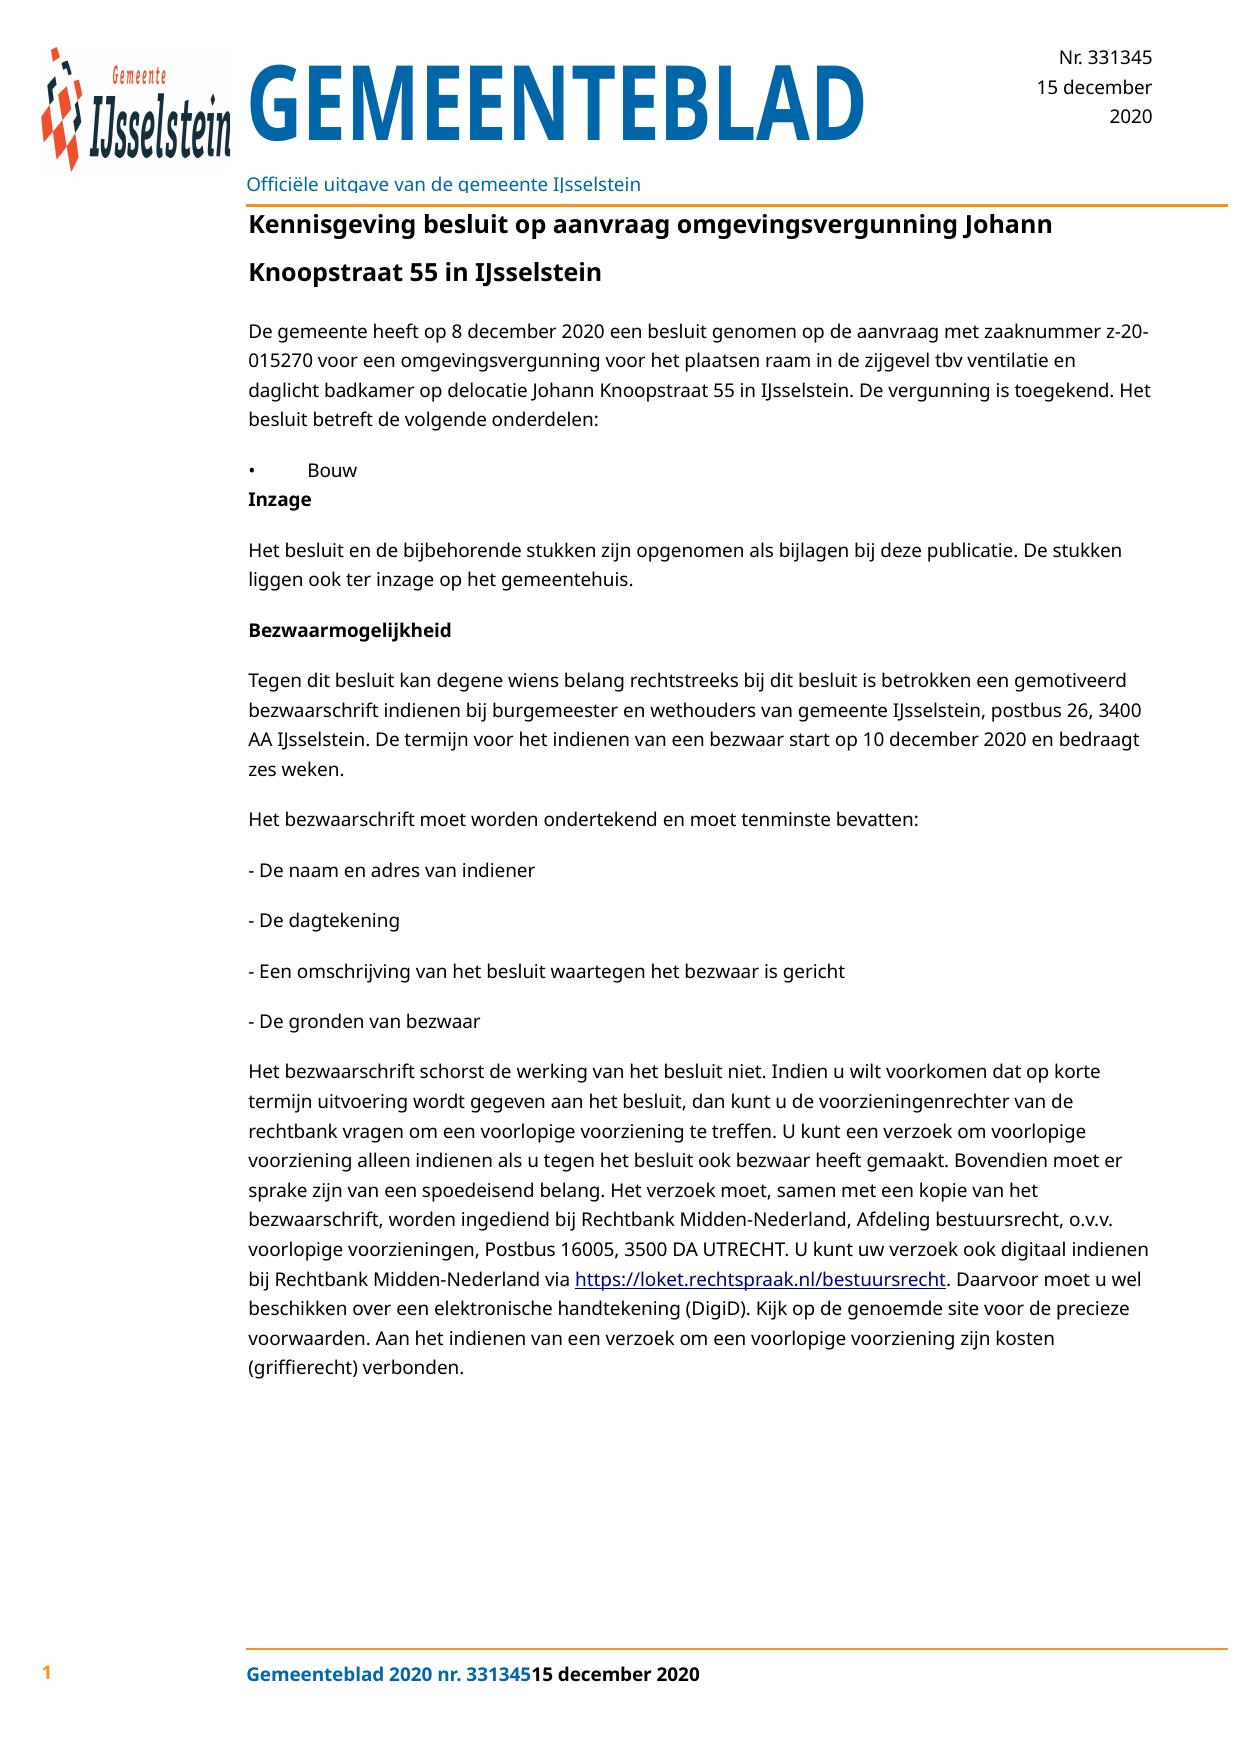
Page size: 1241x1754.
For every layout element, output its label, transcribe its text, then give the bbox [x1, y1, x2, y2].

text Het bezwaarschrift schorst de werking van het besluit niet. Indien u wilt voorkomen dat op korte termijn uitvoering wordt gegeven aan het besluit, dan kunt u de voorzieningenrechter van de rechtbank vragen om een voorlopige voorziening te treffen. U kunt een verzoek om voorlopige voorziening alleen indienen als u tegen het besluit ook bezwaar heeft gemaakt. Bovendien moet er sprake zijn van een spoedeisend belang. Het verzoek moet, samen met een kopie van het bezwaarschrift, worden ingediend bij Rechtbank Midden-Nederland, Afdeling bestuursrecht, o.v.v. voorlopige voorzieningen, Postbus 16005, 3500 DA UTRECHT. U kunt uw verzoek ook digitaal indienen bij Rechtbank Midden-Nederland via https://loket.rechtspraak.nl/bestuursrecht. Daarvoor moet u wel beschikken over een elektronische handtekening (DigiD). Kijk op de genoemde site voor de precieze voorwaarden. Aan het indienen van een verzoek om een voorlopige voorziening zijn kosten (griffierecht) verbonden. [248, 1059, 1152, 1380]
text Inzage [248, 487, 1152, 512]
text - De gronden van bezwaar [248, 1008, 1152, 1034]
text Kennisgeving besluit op aanvraag omgevingsvergunning Johann Knoopstraat 55 in IJsselstein [248, 207, 1152, 288]
text Het bezwaarschrift moet worden ondertekend en moet tenminste bevatten: [248, 807, 1152, 832]
text - De dagtekening [248, 907, 1152, 933]
text Bezwaarmogelijkheid [248, 617, 1152, 643]
text De gemeente heeft op 8 december 2020 een besluit genomen op de aanvraag met zaaknummer z-20-015270 voor een omgevingsvergunning voor het plaatsen raam in de zijgevel tbv ventilatie en daglicht badkamer op delocatie Johann Knoopstraat 55 in IJsselstein. De vergunning is toegekend. Het besluit betreft de volgende onderdelen: [248, 318, 1152, 432]
list Bouw [248, 457, 1152, 483]
text - Een omschrijving van het besluit waartegen het bezwaar is gericht [248, 958, 1152, 984]
text Tegen dit besluit kan degene wiens belang rechtstreeks bij dit besluit is betrokken een gemotiveerd bezwaarschrift indienen bij burgemeester en wethouders van gemeente IJsselstein, postbus 26, 3400 AA IJsselstein. De termijn voor het indienen van een bezwaar start op 10 december 2020 en bedraagt zes weken. [248, 667, 1152, 782]
text Het besluit en de bijbehorende stukken zijn opgenomen als bijlagen bij deze publicatie. De stukken liggen ook ter inzage op het gemeentehuis. [248, 537, 1152, 592]
picture [41, 47, 231, 172]
text - De naam en adres van indiener [248, 857, 1152, 883]
